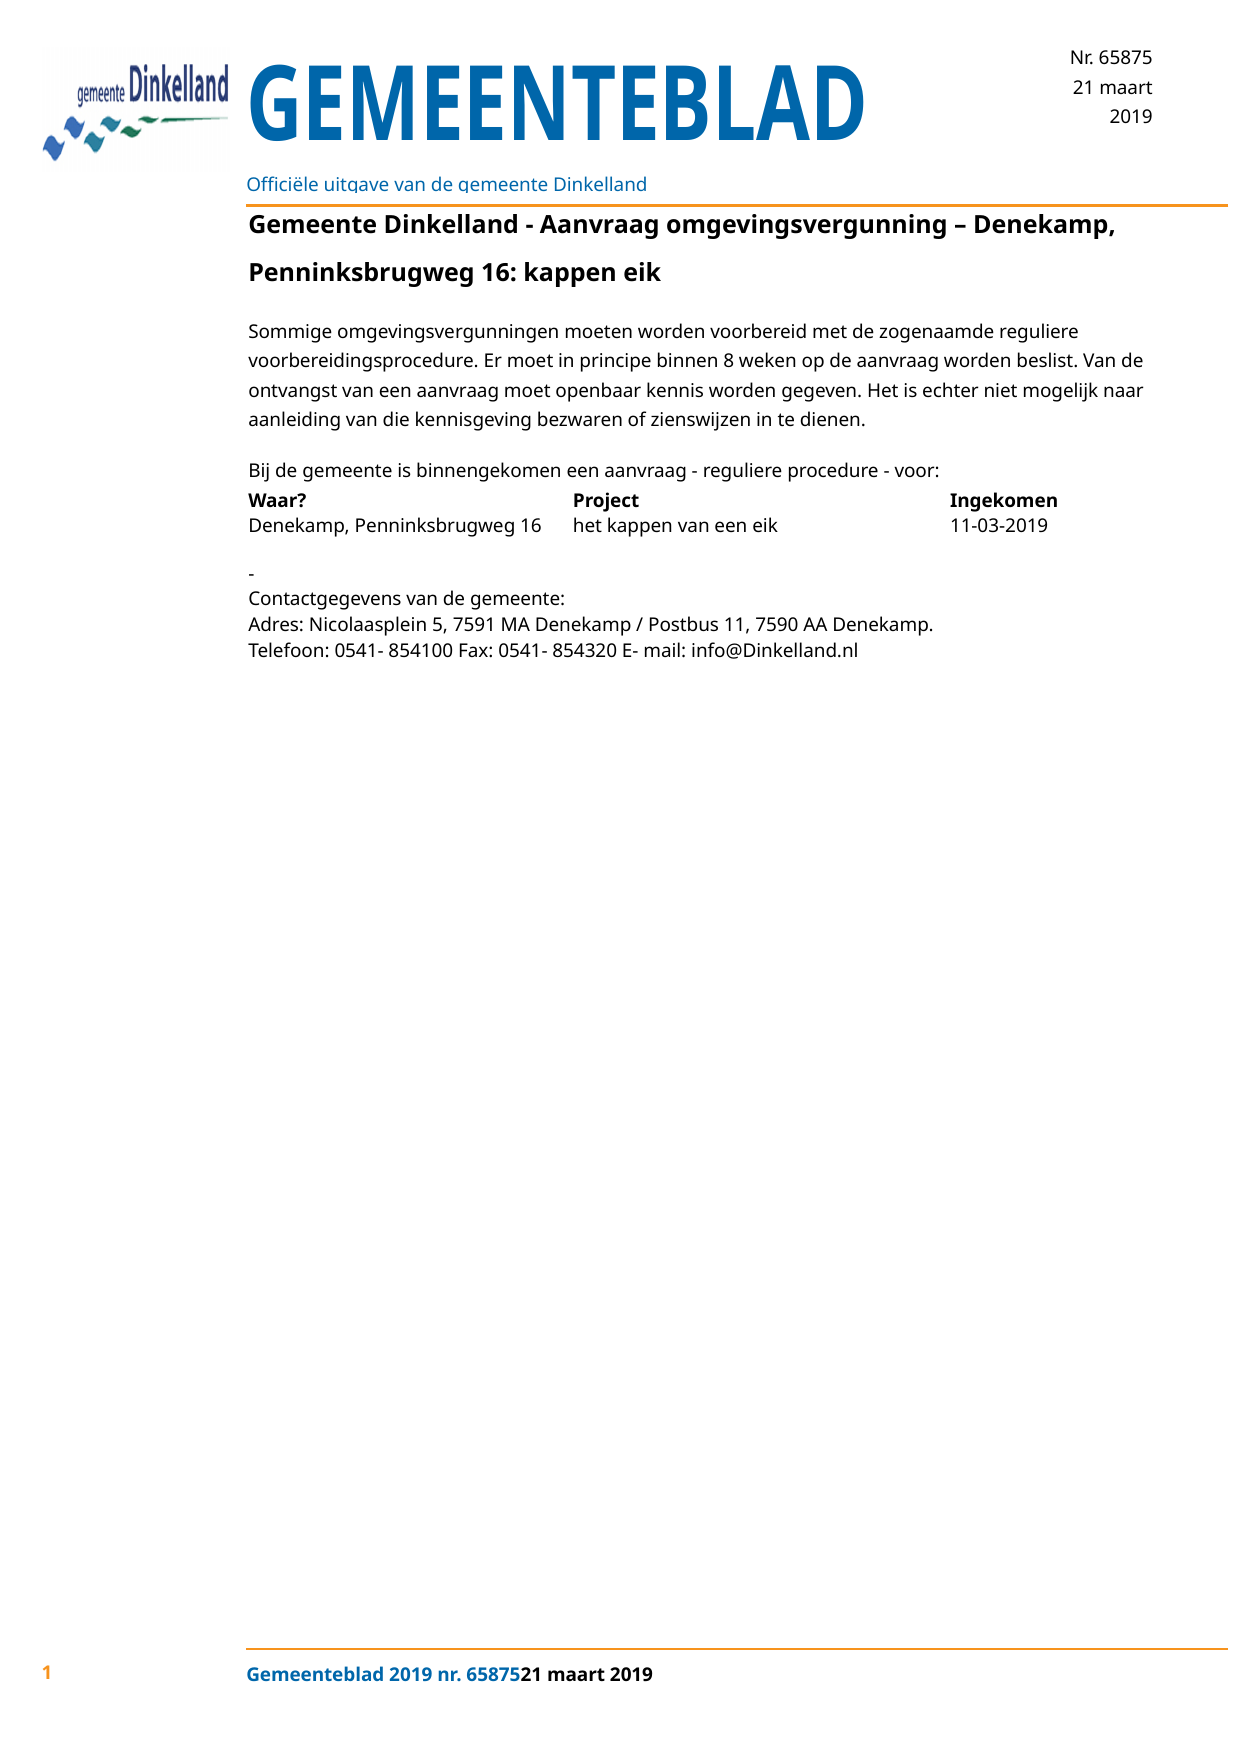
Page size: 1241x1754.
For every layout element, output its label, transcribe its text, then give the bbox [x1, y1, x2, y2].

text - [248, 560, 1152, 585]
text Telefoon: 0541- 854100 Fax: 0541- 854320 E- mail: info@Dinkelland.nl [248, 637, 1152, 663]
picture [41, 47, 231, 172]
text Contactgegevens van de gemeente: [248, 585, 1152, 611]
table_cell het kappen van een eik [573, 513, 950, 538]
table_cell 11-03-2019 [950, 513, 1152, 538]
table_header Ingekomen [950, 487, 1152, 512]
text Sommige omgevingsvergunningen moeten worden voorbereid met de zogenaamde reguliere voorbereidingsprocedure. Er moet in principe binnen 8 weken op de aanvraag worden beslist. Van de ontvangst van een aanvraag moet openbaar kennis worden gegeven. Het is echter niet mogelijk naar aanleiding van die kennisgeving bezwaren of zienswijzen in te dienen. [248, 318, 1152, 432]
table_cell Denekamp, Penninksbrugweg 16 [248, 513, 573, 538]
text Adres: Nicolaasplein 5, 7591 MA Denekamp / Postbus 11, 7590 AA Denekamp. [248, 611, 1152, 637]
table_header Project [573, 487, 950, 512]
table_header Waar? [248, 487, 573, 512]
text Gemeente Dinkelland - Aanvraag omgevingsvergunning – Denekamp, Penninksbrugweg 16: kappen eik [248, 207, 1152, 288]
text Bij de gemeente is binnengekomen een aanvraag - reguliere procedure - voor: [248, 457, 1152, 483]
